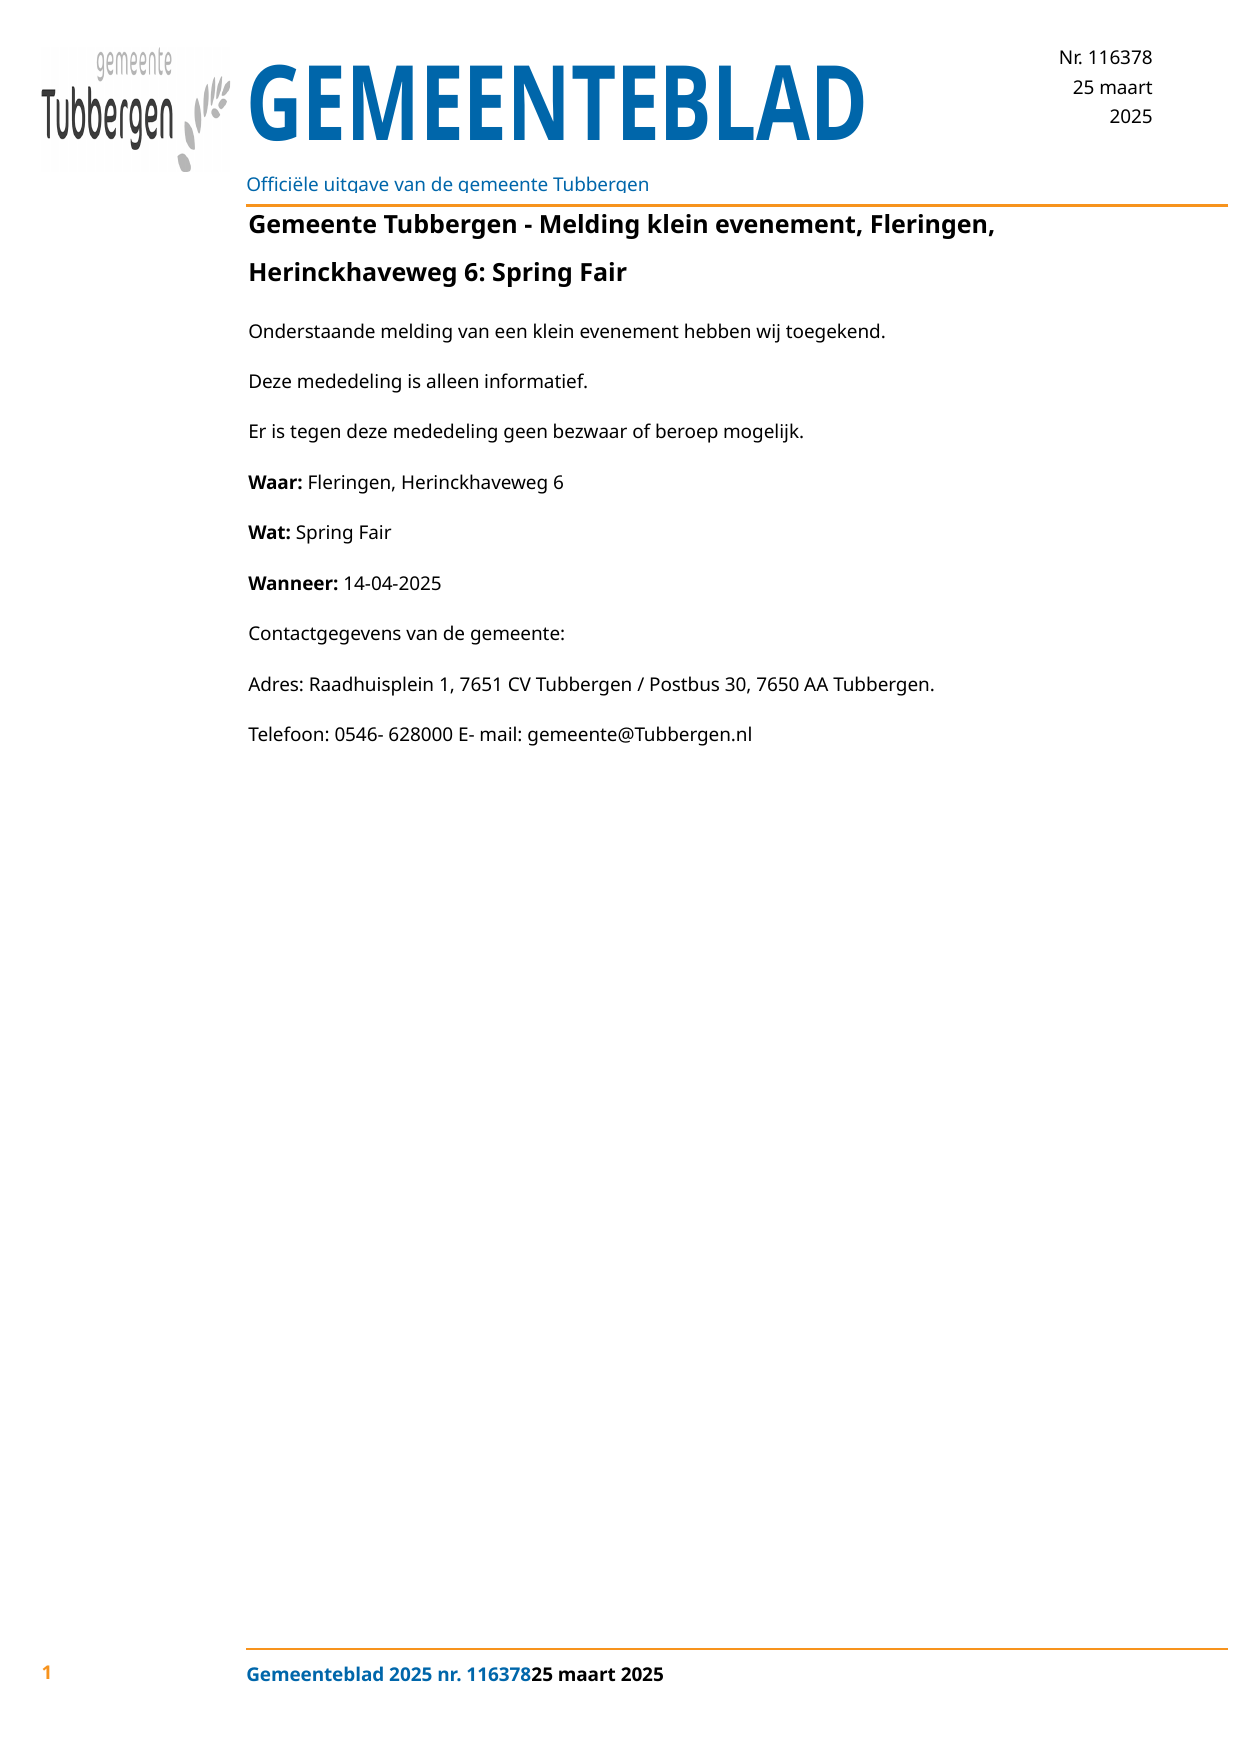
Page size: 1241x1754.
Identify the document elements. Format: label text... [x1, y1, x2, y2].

text Wat: Spring Fair [248, 519, 1152, 545]
text Er is tegen deze mededeling geen bezwaar of beroep mogelijk. [248, 419, 1152, 444]
text Gemeente Tubbergen - Melding klein evenement, Fleringen, Herinckhaveweg 6: Spring Fair [248, 207, 1152, 288]
text Deze mededeling is alleen informatief. [248, 368, 1152, 394]
picture [41, 47, 231, 172]
text Onderstaande melding van een klein evenement hebben wij toegekend. [248, 318, 1152, 344]
text Telefoon: 0546- 628000 E- mail: gemeente@Tubbergen.nl [248, 721, 1152, 747]
text Wanneer: 14-04-2025 [248, 570, 1152, 596]
text Contactgegevens van de gemeente: [248, 620, 1152, 646]
text Waar: Fleringen, Herinckhaveweg 6 [248, 469, 1152, 495]
text Adres: Raadhuisplein 1, 7651 CV Tubbergen / Postbus 30, 7650 AA Tubbergen. [248, 671, 1152, 697]
